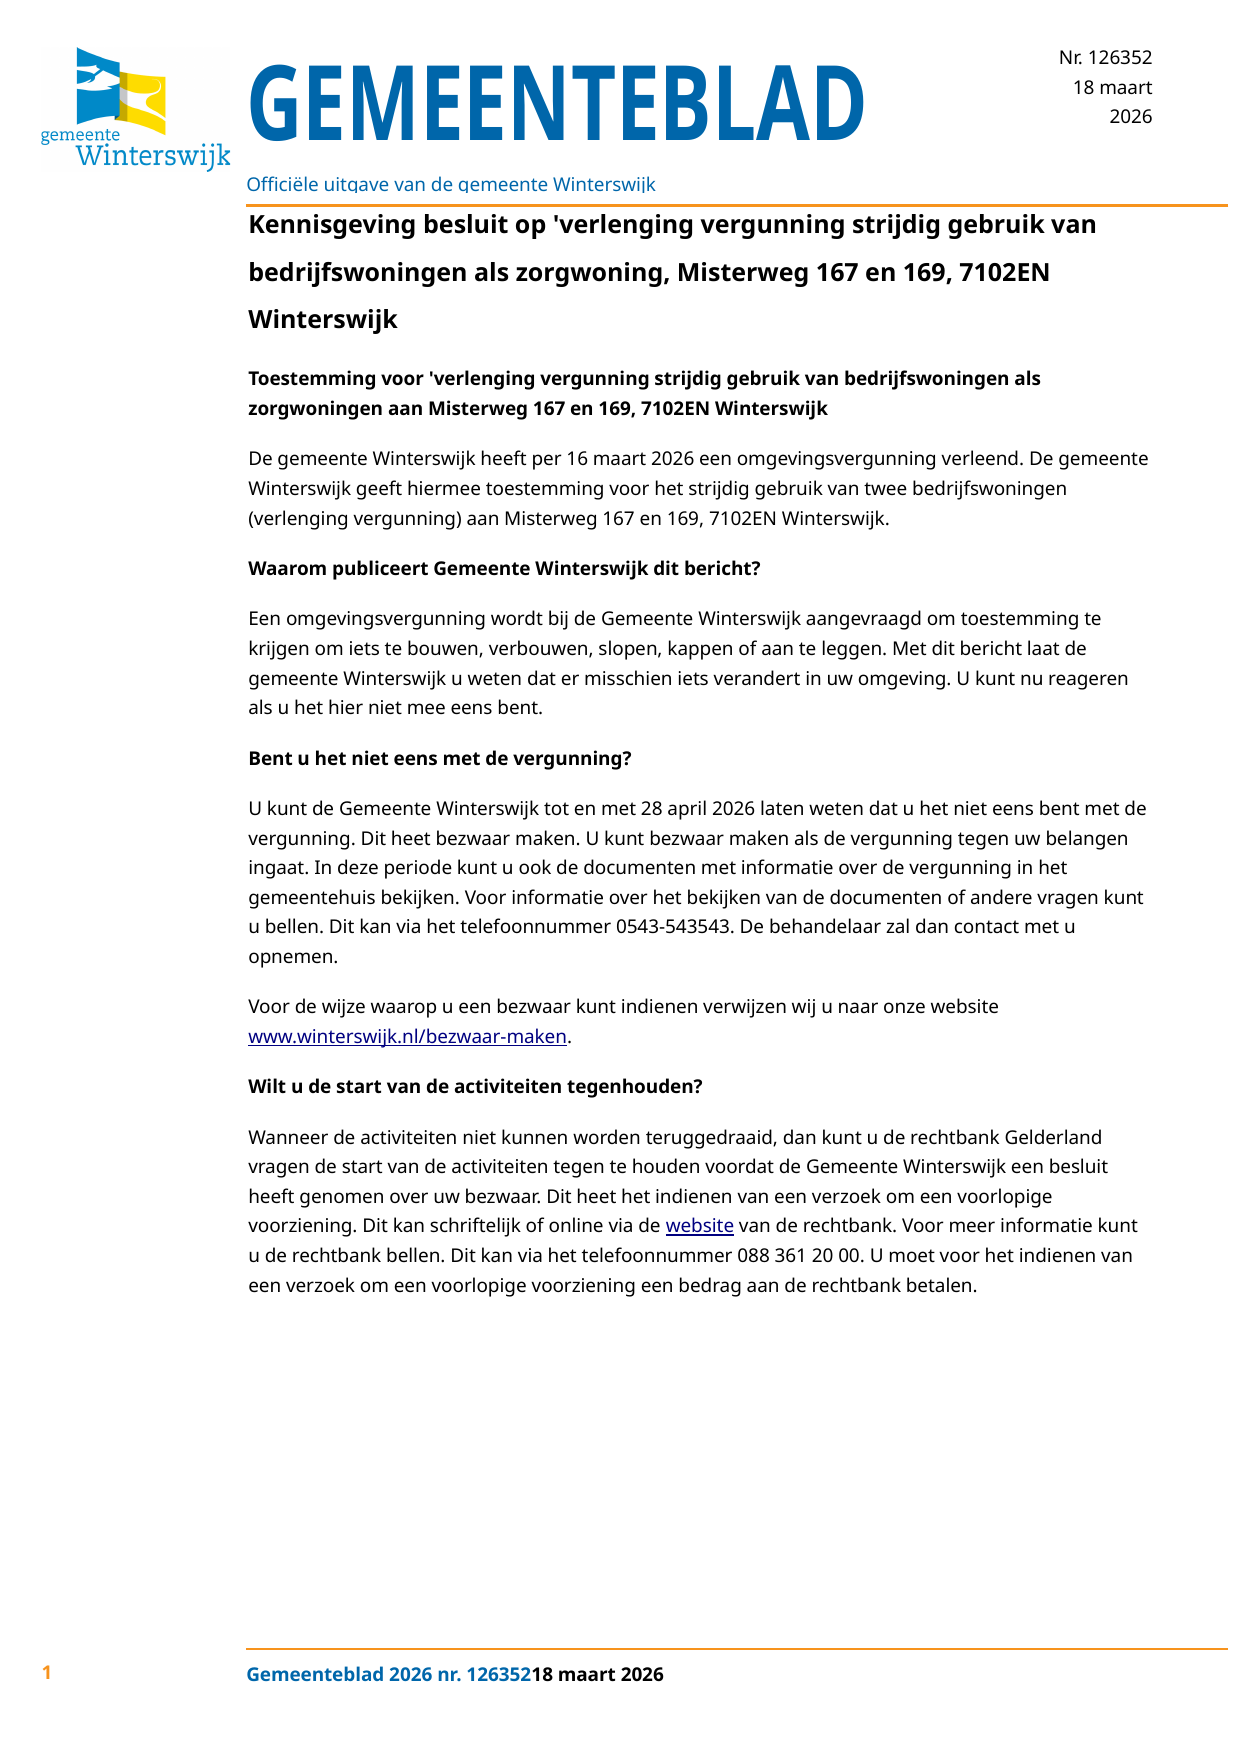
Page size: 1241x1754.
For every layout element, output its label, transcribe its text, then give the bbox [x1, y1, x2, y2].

text De gemeente Winterswijk heeft per 16 maart 2026 een omgevingsvergunning verleend. De gemeente Winterswijk geeft hiermee toestemming voor het strijdig gebruik van twee bedrijfswoningen (verlenging vergunning) aan Misterweg 167 en 169, 7102EN Winterswijk. [248, 446, 1152, 530]
text Kennisgeving besluit op 'verlenging vergunning strijdig gebruik van bedrijfswoningen als zorgwoning, Misterweg 167 en 169, 7102EN Winterswijk [248, 207, 1152, 336]
picture [41, 47, 231, 172]
picture [225, 153, 231, 162]
text Toestemming voor 'verlenging vergunning strijdig gebruik van bedrijfswoningen als zorgwoningen aan Misterweg 167 en 169, 7102EN Winterswijk [248, 366, 1152, 421]
text U kunt de Gemeente Winterswijk tot en met 28 april 2026 laten weten dat u het niet eens bent met de vergunning. Dit heet bezwaar maken. U kunt bezwaar maken als de vergunning tegen uw belangen ingaat. In deze periode kunt u ook de documenten met informatie over de vergunning in het gemeentehuis bekijken. Voor informatie over het bekijken van de documenten of andere vragen kunt u bellen. Dit kan via het telefoonnummer 0543-543543. De behandelaar zal dan contact met u opnemen. [248, 795, 1152, 969]
text Voor de wijze waarop u een bezwaar kunt indienen verwijzen wij u naar onze website www.winterswijk.nl/bezwaar-maken. [248, 993, 1152, 1049]
text Wanneer de activiteiten niet kunnen worden teruggedraaid, dan kunt u de rechtbank Gelderland vragen de start van de activiteiten tegen te houden voordat de Gemeente Winterswijk een besluit heeft genomen over uw bezwaar. Dit heet het indienen van een verzoek om een voorlopige voorziening. Dit kan schriftelijk of online via de website van de rechtbank. Voor meer informatie kunt u de rechtbank bellen. Dit kan via het telefoonnummer 088 361 20 00. U moet voor het indienen van een verzoek om een voorlopige voorziening een bedrag aan de rechtbank betalen. [248, 1124, 1152, 1297]
text Wilt u de start van de activiteiten tegenhouden? [248, 1073, 1152, 1099]
text Bent u het niet eens met de vergunning? [248, 745, 1152, 770]
text Waarom publiceert Gemeente Winterswijk dit bericht? [248, 555, 1152, 581]
text Een omgevingsvergunning wordt bij de Gemeente Winterswijk aangevraagd om toestemming te krijgen om iets te bouwen, verbouwen, slopen, kappen of aan te leggen. Met dit bericht laat de gemeente Winterswijk u weten dat er misschien iets verandert in uw omgeving. U kunt nu reageren als u het hier niet mee eens bent. [248, 606, 1152, 720]
